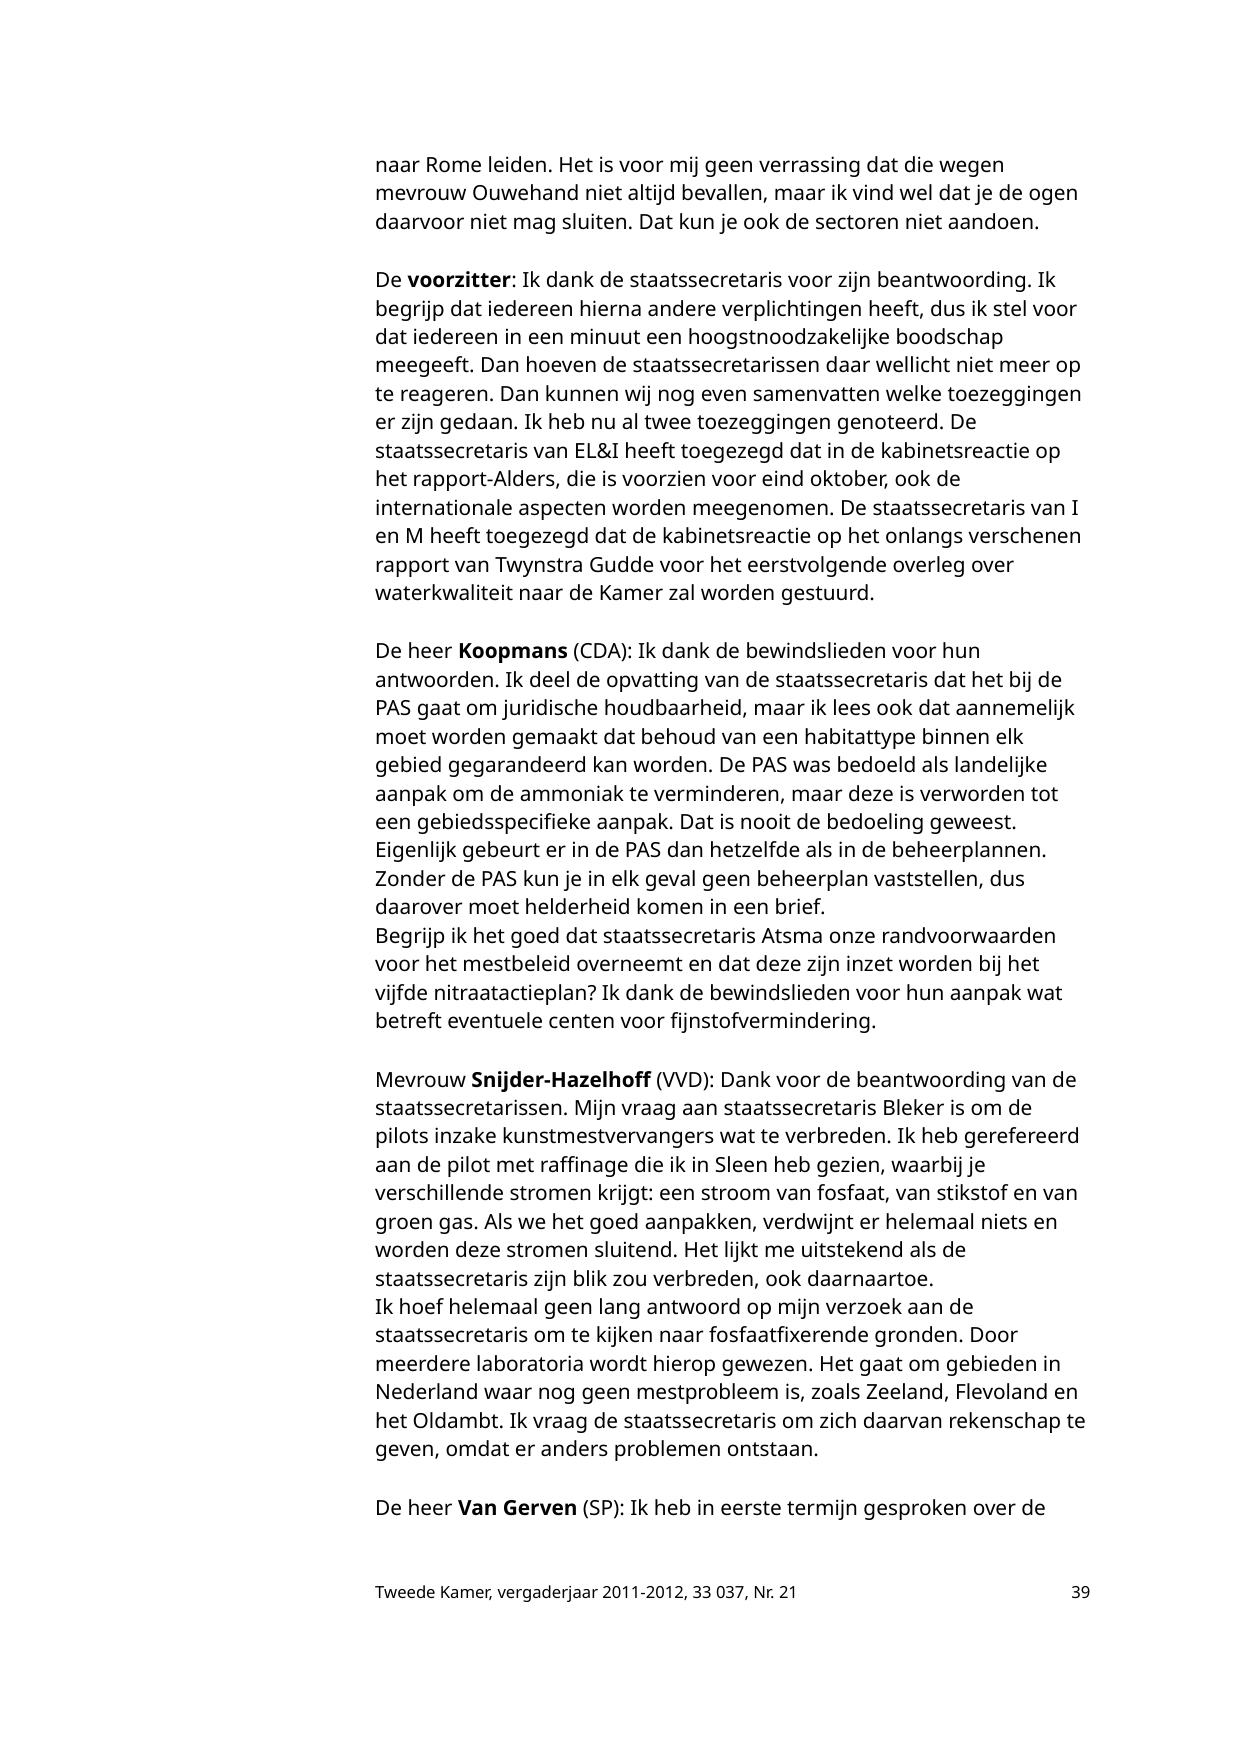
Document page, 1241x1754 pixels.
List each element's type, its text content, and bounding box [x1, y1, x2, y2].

text Ik hoef helemaal geen lang antwoord op mijn verzoek aan de staatssecretaris om te kijken naar fosfaatfixerende gronden. Door meerdere laboratoria wordt hierop gewezen. Het gaat om gebieden in Nederland waar nog geen mestprobleem is, zoals Zeeland, Flevoland en het Oldambt. Ik vraag de staatssecretaris om zich daarvan rekenschap te geven, omdat er anders problemen ontstaan. [375, 1292, 1090, 1463]
text Mevrouw Snijder-Hazelhoff (VVD): Dank voor de beantwoording van de staatssecretarissen. Mijn vraag aan staatssecretaris Bleker is om de pilots inzake kunstmestvervangers wat te verbreden. Ik heb gerefereerd aan de pilot met raffinage die ik in Sleen heb gezien, waarbij je verschillende stromen krijgt: een stroom van fosfaat, van stikstof en van groen gas. Als we het goed aanpakken, verdwijnt er helemaal niets en worden deze stromen sluitend. Het lijkt me uitstekend als de staatssecretaris zijn blik zou verbreden, ook daarnaartoe. [375, 1065, 1090, 1292]
text De voorzitter: Ik dank de staatssecretaris voor zijn beantwoording. Ik begrijp dat iedereen hierna andere verplichtingen heeft, dus ik stel voor dat iedereen in een minuut een hoogstnoodzakelijke boodschap meegeeft. Dan hoeven de staatssecretarissen daar wellicht niet meer op te reageren. Dan kunnen wij nog even samenvatten welke toezeggingen er zijn gedaan. Ik heb nu al twee toezeggingen genoteerd. De staatssecretaris van EL&I heeft toegezegd dat in de kabinetsreactie op het rapport-Alders, die is voorzien voor eind oktober, ook de internationale aspecten worden meegenomen. De staatssecretaris van I en M heeft toegezegd dat de kabinetsreactie op het onlangs verschenen rapport van Twynstra Gudde voor het eerstvolgende overleg over waterkwaliteit naar de Kamer zal worden gestuurd. [375, 265, 1090, 607]
text naar Rome leiden. Het is voor mij geen verrassing dat die wegen mevrouw Ouwehand niet altijd bevallen, maar ik vind wel dat je de ogen daarvoor niet mag sluiten. Dat kun je ook de sectoren niet aandoen. [375, 150, 1090, 235]
text De heer Van Gerven (SP): Ik heb in eerste termijn gesproken over de [375, 1493, 1090, 1521]
text Begrijp ik het goed dat staatssecretaris Atsma onze randvoorwaarden voor het mestbeleid overneemt en dat deze zijn inzet worden bij het vijfde nitraatactieplan? Ik dank de bewindslieden voor hun aanpak wat betreft eventuele centen voor fijnstofvermindering. [375, 921, 1090, 1035]
text De heer Koopmans (CDA): Ik dank de bewindslieden voor hun antwoorden. Ik deel de opvatting van de staatssecretaris dat het bij de PAS gaat om juridische houdbaarheid, maar ik lees ook dat aannemelijk moet worden gemaakt dat behoud van een habitattype binnen elk gebied gegarandeerd kan worden. De PAS was bedoeld als landelijke aanpak om de ammoniak te verminderen, maar deze is verworden tot een gebiedsspecifieke aanpak. Dat is nooit de bedoeling geweest. Eigenlijk gebeurt er in de PAS dan hetzelfde als in de beheerplannen. Zonder de PAS kun je in elk geval geen beheerplan vaststellen, dus daarover moet helderheid komen in een brief. [375, 637, 1090, 921]
